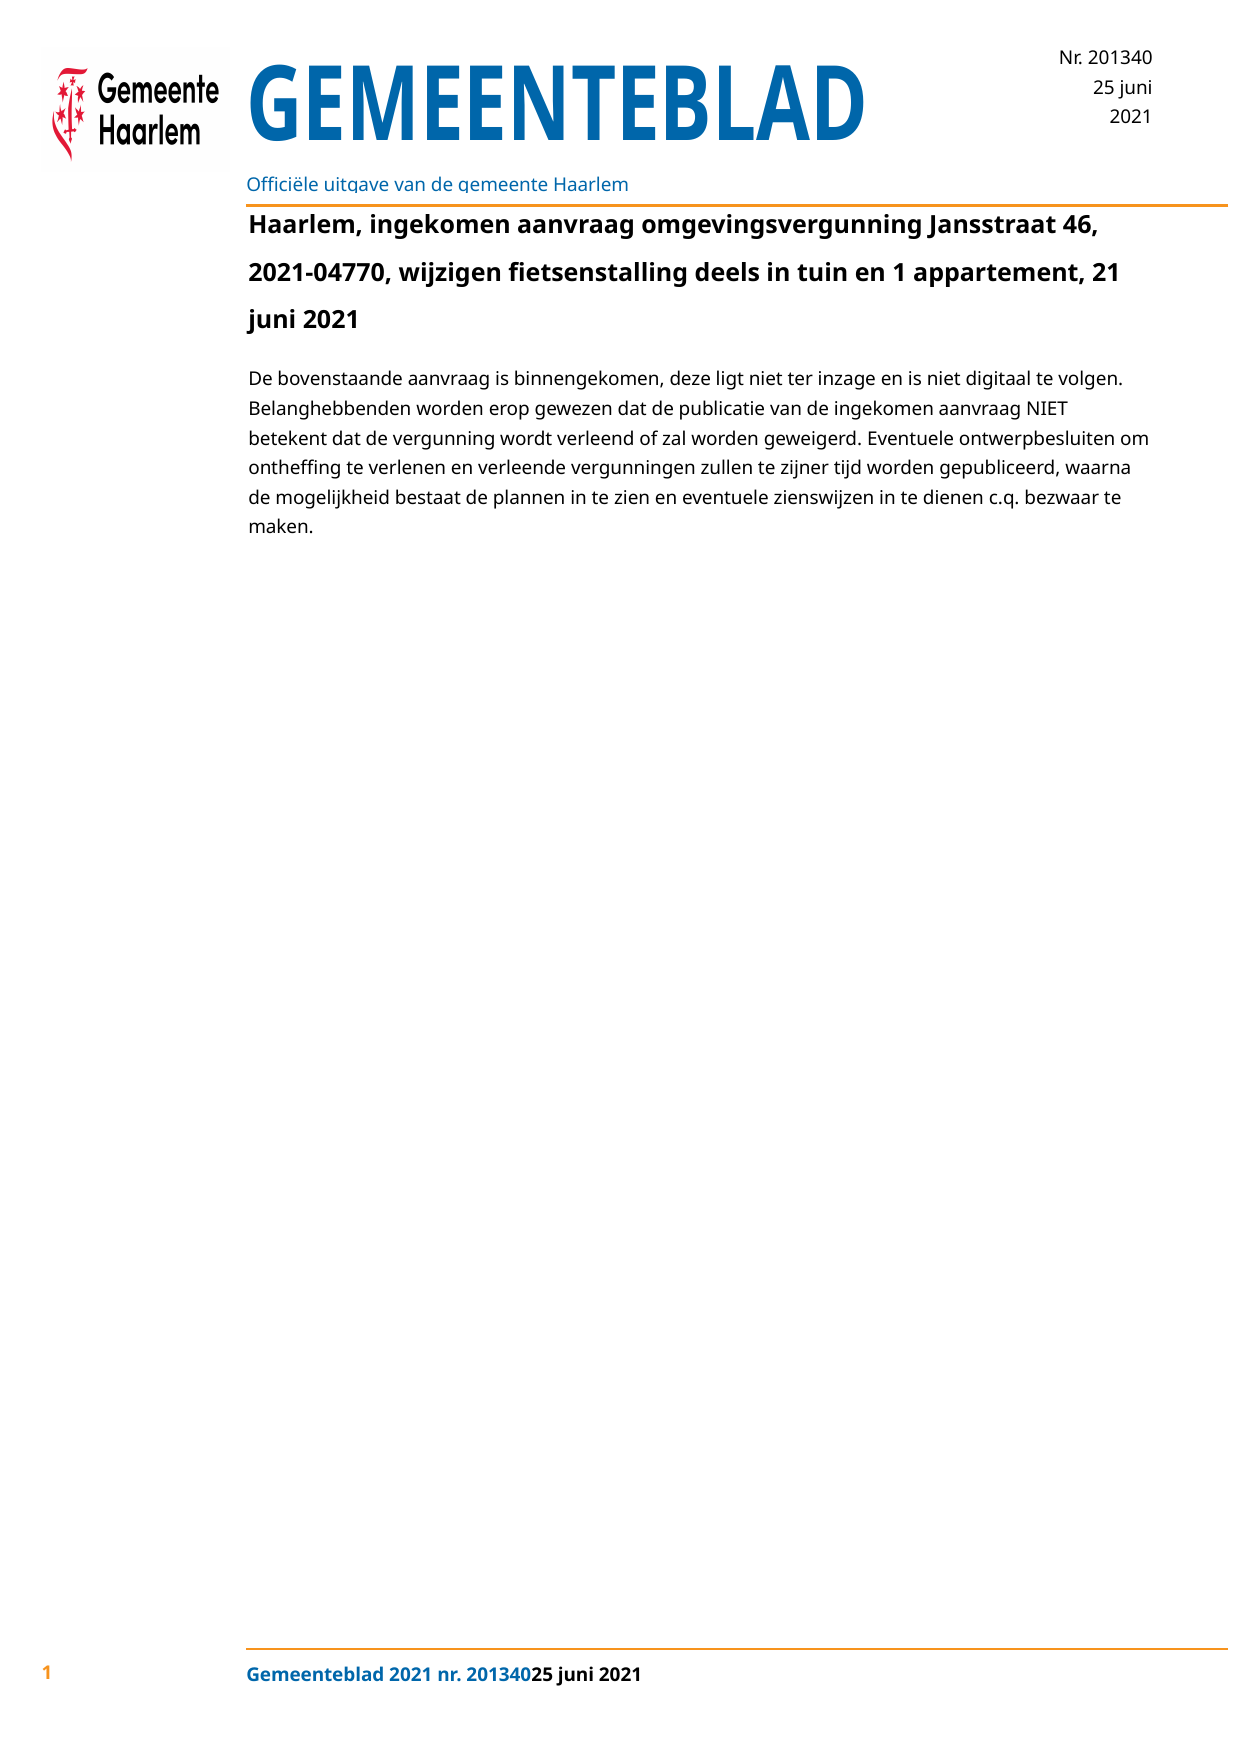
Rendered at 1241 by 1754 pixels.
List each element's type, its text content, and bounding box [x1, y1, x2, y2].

picture [41, 47, 231, 172]
text De bovenstaande aanvraag is binnengekomen, deze ligt niet ter inzage en is niet digitaal te volgen. Belanghebbenden worden erop gewezen dat de publicatie van de ingekomen aanvraag NIET betekent dat de vergunning wordt verleend of zal worden geweigerd. Eventuele ontwerpbesluiten om ontheffing te verlenen en verleende vergunningen zullen te zijner tijd worden gepubliceerd, waarna de mogelijkheid bestaat de plannen in te zien en eventuele zienswijzen in te dienen c.q. bezwaar te maken. [248, 366, 1152, 539]
text Haarlem, ingekomen aanvraag omgevingsvergunning Jansstraat 46, 2021-04770, wijzigen fietsenstalling deels in tuin en 1 appartement, 21 juni 2021 [248, 207, 1152, 336]
